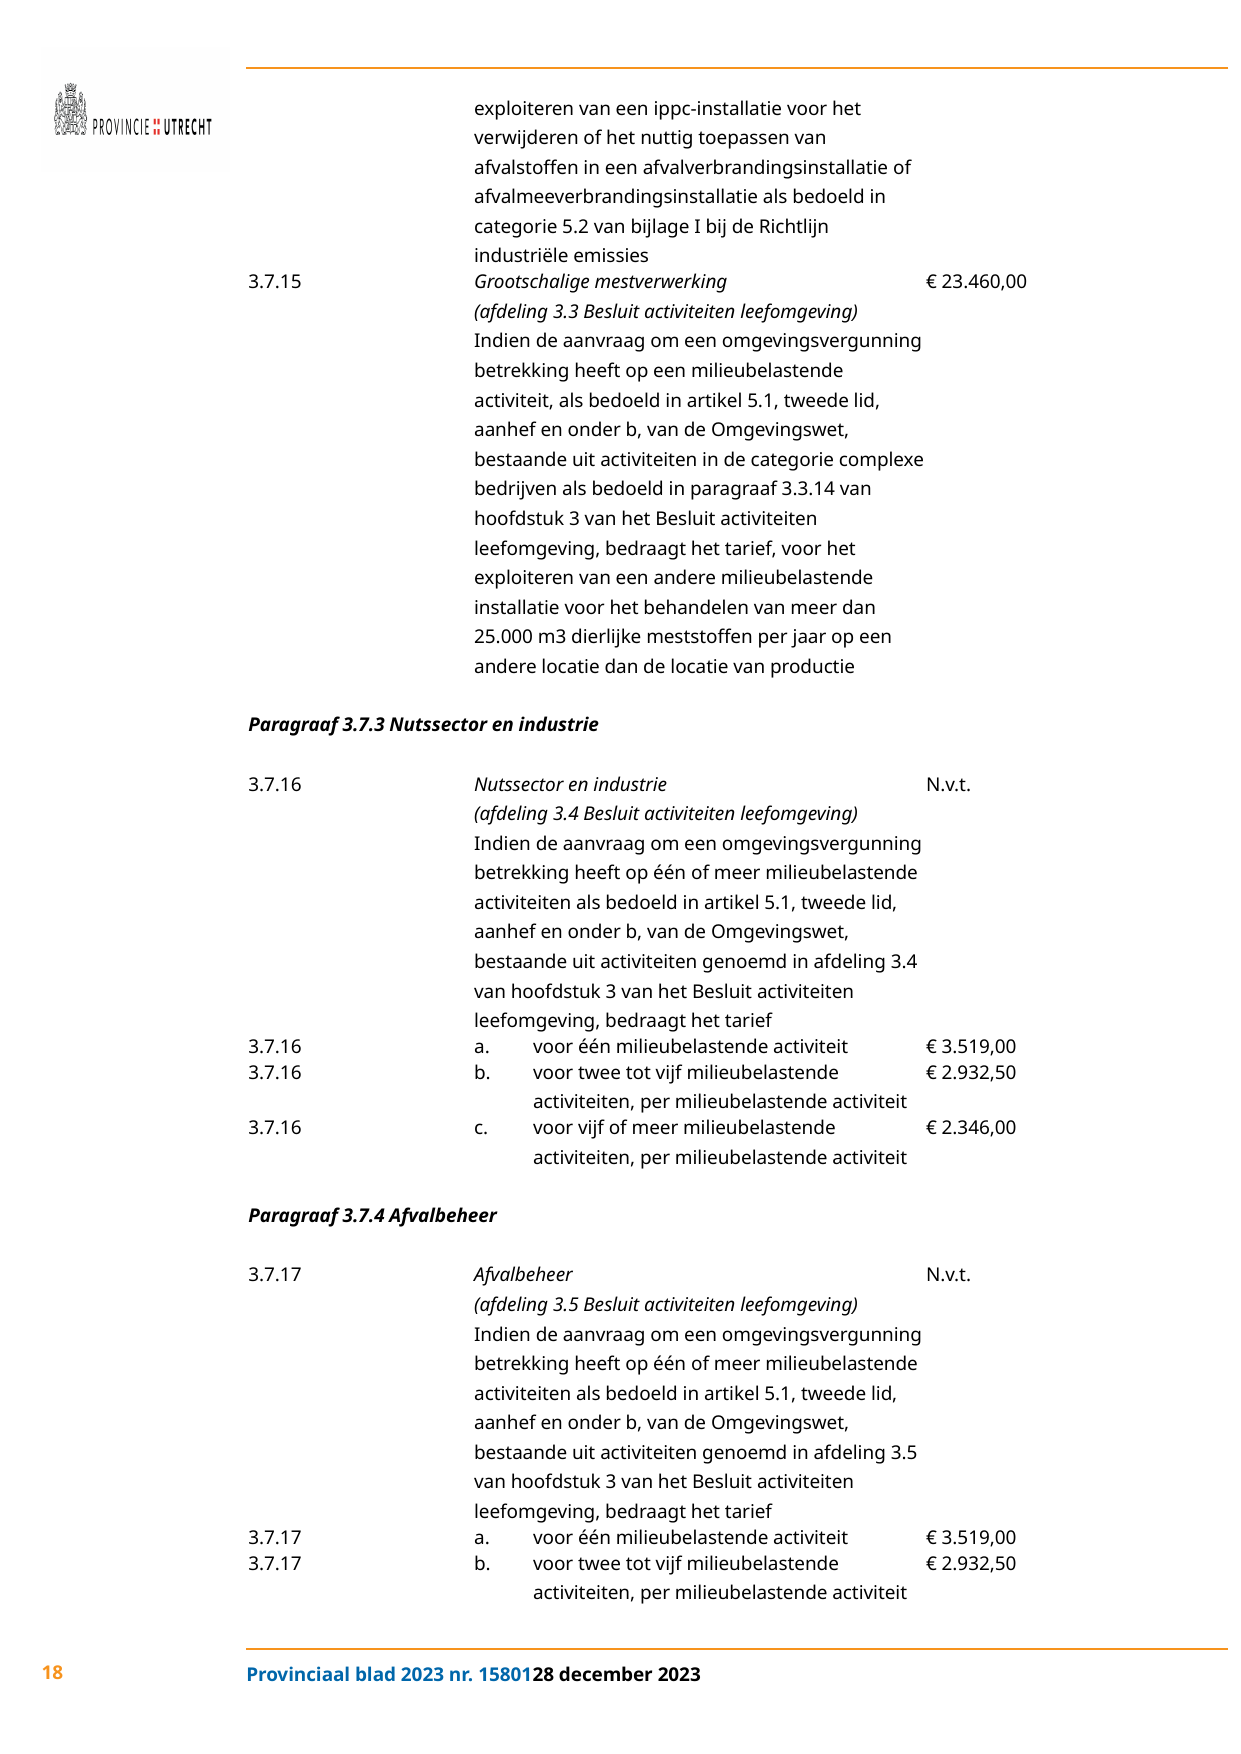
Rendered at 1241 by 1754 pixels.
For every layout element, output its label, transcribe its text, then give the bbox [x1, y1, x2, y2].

table_cell 3.7.16 [248, 1033, 474, 1059]
table_cell € 2.346,00 [926, 1114, 1152, 1169]
table_cell [926, 95, 1152, 268]
table_cell voor twee tot vijf milieubelastende activiteiten, per milieubelastende activiteit [474, 1059, 926, 1114]
table_cell 3.7.16 [248, 1114, 474, 1169]
table_cell € 23.460,00 [926, 269, 1152, 679]
table_cell 3.7.17 [248, 1524, 474, 1550]
table_cell voor twee tot vijf milieubelastende activiteiten, per milieubelastende activiteit [474, 1550, 926, 1605]
text Paragraaf 3.7.4 Afvalbeheer [248, 1202, 1152, 1228]
table_cell exploiteren van een ippc-installatie voor het verwijderen of het nuttig toepassen van afvalstoffen in een afvalverbrandingsinstallatie of afvalmeeverbrandingsinstallatie als bedoeld in categorie 5.2 van bijlage I bij de Richtlijn industriële emissies [474, 95, 926, 268]
table_header Afvalbeheer (afdeling 3.5 Besluit activiteiten leefomgeving) Indien de aanvraag om een omgevingsvergunning betrekking heeft op één of meer milieubelastende activiteiten als bedoeld in artikel 5.1, tweede lid, aanhef en onder b, van de Omgevingswet, bestaande uit activiteiten genoemd in afdeling 3.5 van hoofdstuk 3 van het Besluit activiteiten leefomgeving, bedraagt het tarief [474, 1262, 926, 1524]
table_header 3.7.17 [248, 1262, 474, 1524]
table_cell € 3.519,00 [926, 1033, 1152, 1059]
table_cell [248, 95, 474, 268]
table_cell € 2.932,50 [926, 1550, 1152, 1605]
table_cell € 2.932,50 [926, 1059, 1152, 1114]
picture [41, 47, 231, 172]
table_header Nutssector en industrie (afdeling 3.4 Besluit activiteiten leefomgeving) Indien de aanvraag om een omgevingsvergunning betrekking heeft op één of meer milieubelastende activiteiten als bedoeld in artikel 5.1, tweede lid, aanhef en onder b, van de Omgevingswet, bestaande uit activiteiten genoemd in afdeling 3.4 van hoofdstuk 3 van het Besluit activiteiten leefomgeving, bedraagt het tarief [474, 771, 926, 1033]
table_header N.v.t. [926, 1262, 1152, 1524]
table_cell € 3.519,00 [926, 1524, 1152, 1550]
table_cell 3.7.17 [248, 1550, 474, 1605]
table_cell Grootschalige mestverwerking (afdeling 3.3 Besluit activiteiten leefomgeving) Indien de aanvraag om een omgevingsvergunning betrekking heeft op een milieubelastende activiteit, als bedoeld in artikel 5.1, tweede lid, aanhef en onder b, van de Omgevingswet, bestaande uit activiteiten in de categorie complexe bedrijven als bedoeld in paragraaf 3.3.14 van hoofdstuk 3 van het Besluit activiteiten leefomgeving, bedraagt het tarief, voor het exploiteren van een andere milieubelastende installatie voor het behandelen van meer dan 25.000 m3 dierlijke meststoffen per jaar op een andere locatie dan de locatie van productie [474, 269, 926, 679]
table_cell voor vijf of meer milieubelastende activiteiten, per milieubelastende activiteit [474, 1114, 926, 1169]
table_cell 3.7.16 [248, 1059, 474, 1114]
table_cell 3.7.15 [248, 269, 474, 679]
table_cell voor één milieubelastende activiteit [474, 1033, 926, 1059]
table_header 3.7.16 [248, 771, 474, 1033]
table_header N.v.t. [926, 771, 1152, 1033]
table_cell voor één milieubelastende activiteit [474, 1524, 926, 1550]
text Paragraaf 3.7.3 Nutssector en industrie [248, 712, 1152, 737]
